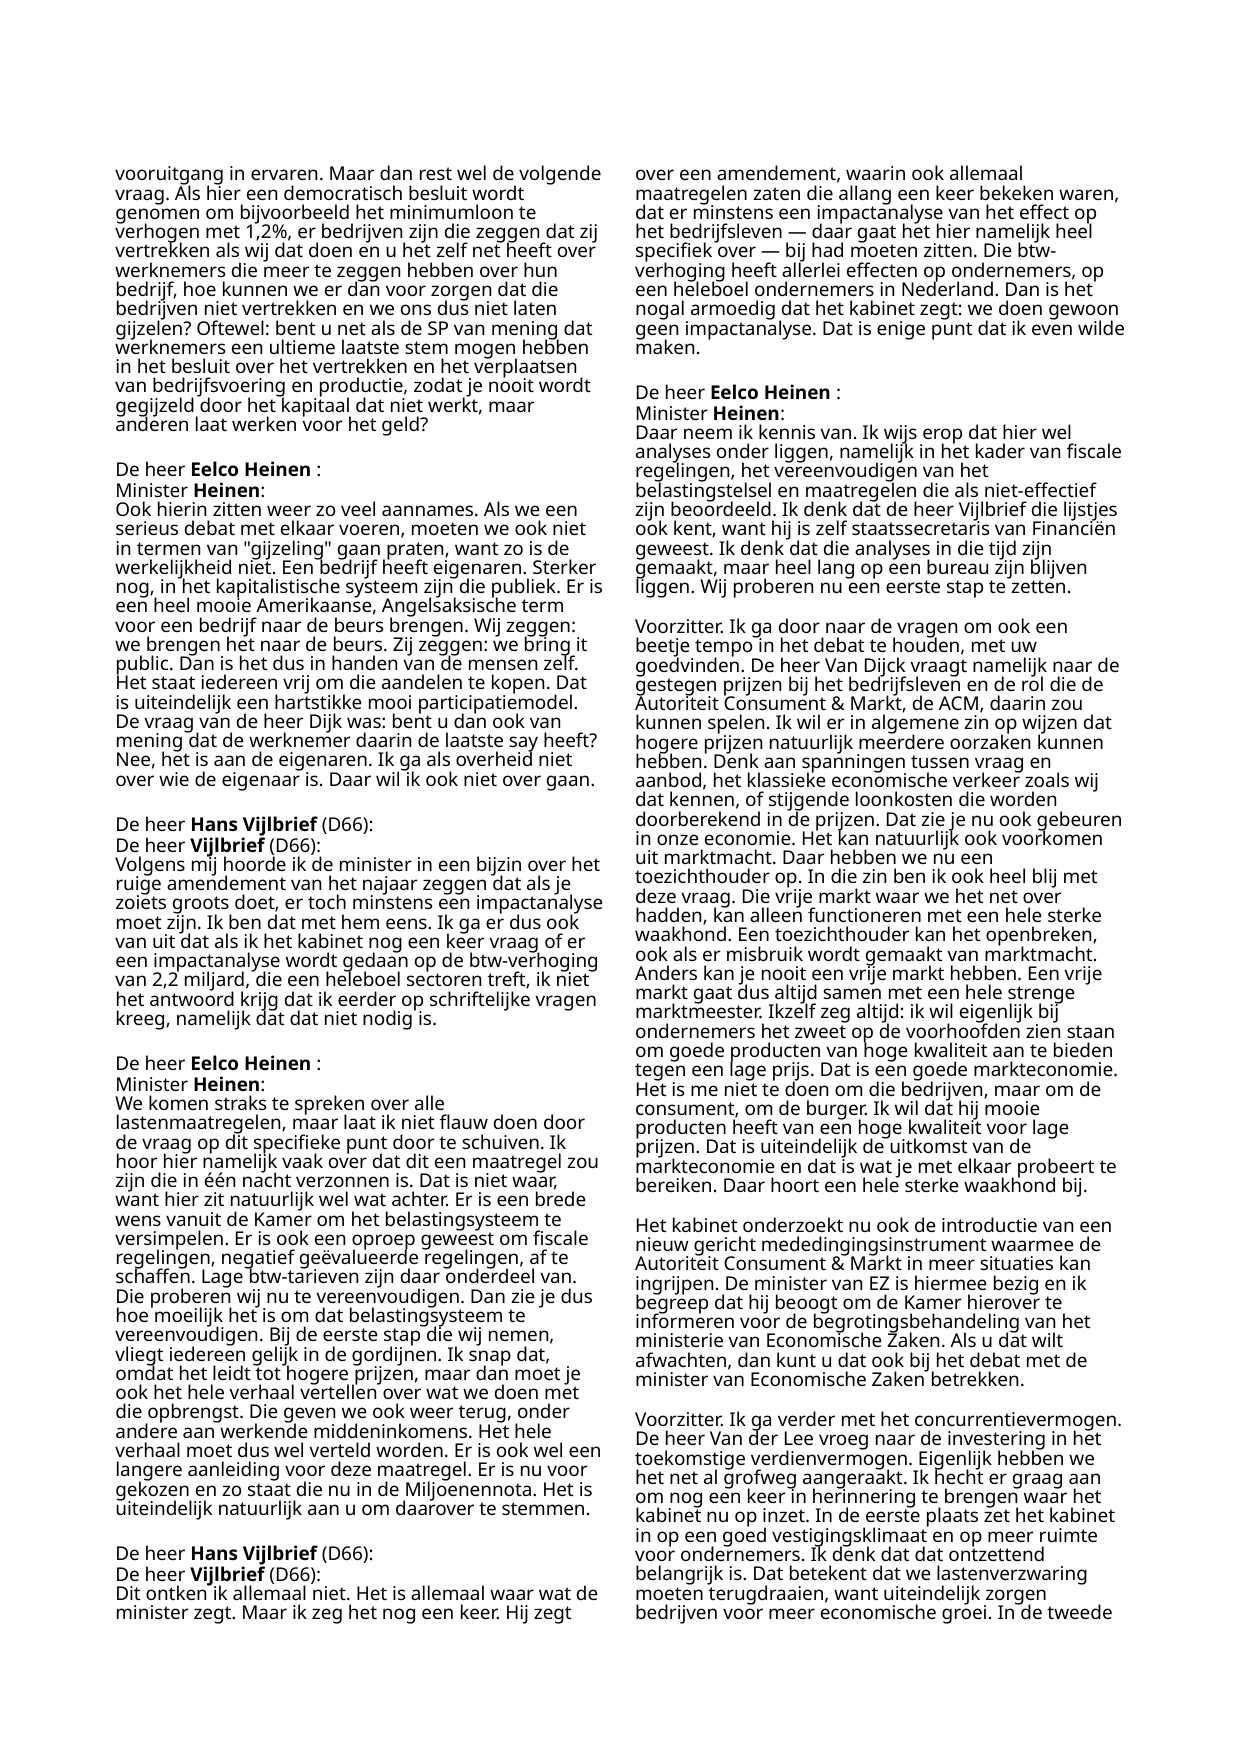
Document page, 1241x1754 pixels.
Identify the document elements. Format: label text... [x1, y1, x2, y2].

text De heer Hans Vijlbrief (D66): [115, 1540, 605, 1566]
text over een amendement, waarin ook allemaal maatregelen zaten die allang een keer bekeken waren, dat er minstens een impactanalyse van het effect op het bedrijfsleven — daar gaat het hier namelijk heel specifiek over — bij had moeten zitten. Die btw-verhoging heeft allerlei effecten op ondernemers, op een heleboel ondernemers in Nederland. Dan is het nogal armoedig dat het kabinet zegt: we doen gewoon geen impactanalyse. Dat is enige punt dat ik even wilde maken. [635, 165, 1125, 358]
text vooruitgang in ervaren. Maar dan rest wel de volgende vraag. Als hier een democratisch besluit wordt genomen om bijvoorbeeld het minimumloon te verhogen met 1,2%, er bedrijven zijn die zeggen dat zij vertrekken als wij dat doen en u het zelf net heeft over werknemers die meer te zeggen hebben over hun bedrijf, hoe kunnen we er dan voor zorgen dat die bedrijven niet vertrekken en we ons dus niet laten gijzelen? Oftewel: bent u net als de SP van mening dat werknemers een ultieme laatste stem mogen hebben in het besluit over het vertrekken en het verplaatsen van bedrijfsvoering en productie, zodat je nooit wordt gegijzeld door het kapitaal dat niet werkt, maar anderen laat werken voor het geld? [115, 165, 605, 435]
text De heer Eelco Heinen : [115, 456, 605, 482]
text Voorzitter. Ik ga door naar de vragen om ook een beetje tempo in het debat te houden, met uw goedvinden. De heer Van Dijck vraagt namelijk naar de gestegen prijzen bij het bedrijfsleven en de rol die de Autoriteit Consument & Markt, de ACM, daarin zou kunnen spelen. Ik wil er in algemene zin op wijzen dat hogere prijzen natuurlijk meerdere oorzaken kunnen hebben. Denk aan spanningen tussen vraag en aanbod, het klassieke economische verkeer zoals wij dat kennen, of stijgende loonkosten die worden doorberekend in de prijzen. Dat zie je nu ook gebeuren in onze economie. Het kan natuurlijk ook voorkomen uit marktmacht. Daar hebben we nu een toezichthouder op. In die zin ben ik ook heel blij met deze vraag. Die vrije markt waar we het net over hadden, kan alleen functioneren met een hele sterke waakhond. Een toezichthouder kan het openbreken, ook als er misbruik wordt gemaakt van marktmacht. Anders kan je nooit een vrije markt hebben. Een vrije markt gaat dus altijd samen met een hele strenge marktmeester. Ikzelf zeg altijd: ik wil eigenlijk bij ondernemers het zweet op de voorhoofden zien staan om goede producten van hoge kwaliteit aan te bieden tegen een lage prijs. Dat is een goede markteconomie. Het is me niet te doen om die bedrijven, maar om de consument, om de burger. Ik wil dat hij mooie producten heeft van een hoge kwaliteit voor lage prijzen. Dat is uiteindelijk de uitkomst van de markteconomie en dat is wat je met elkaar probeert te bereiken. Daar hoort een hele sterke waakhond bij. [635, 618, 1125, 1196]
text Volgens mij hoorde ik de minister in een bijzin over het ruige amendement van het najaar zeggen dat als je zoiets groots doet, er toch minstens een impactanalyse moet zijn. Ik ben dat met hem eens. Ik ga er dus ook van uit dat als ik het kabinet nog een keer vraag of er een impactanalyse wordt gedaan op de btw-verhoging van 2,2 miljard, die een heleboel sectoren treft, ik niet het antwoord krijg dat ik eerder op schriftelijke vragen kreeg, namelijk dat dat niet nodig is. [115, 856, 605, 1029]
text We komen straks te spreken over alle lastenmaatregelen, maar laat ik niet flauw doen door de vraag op dit specifieke punt door te schuiven. Ik hoor hier namelijk vaak over dat dit een maatregel zou zijn die in één nacht verzonnen is. Dat is niet waar, want hier zit natuurlijk wel wat achter. Er is een brede wens vanuit de Kamer om het belastingsysteem te versimpelen. Er is ook een oproep geweest om fiscale regelingen, negatief geëvalueerde regelingen, af te schaffen. Lage btw-tarieven zijn daar onderdeel van. Die proberen wij nu te vereenvoudigen. Dan zie je dus hoe moeilijk het is om dat belastingsysteem te vereenvoudigen. Bij de eerste stap die wij nemen, vliegt iedereen gelijk in de gordijnen. Ik snap dat, omdat het leidt tot hogere prijzen, maar dan moet je ook het hele verhaal vertellen over wat we doen met die opbrengst. Die geven we ook weer terug, onder andere aan werkende middeninkomens. Het hele verhaal moet dus wel verteld worden. Er is ook wel een langere aanleiding voor deze maatregel. Er is nu voor gekozen en zo staat die nu in de Miljoenennota. Het is uiteindelijk natuurlijk aan u om daarover te stemmen. [115, 1095, 605, 1519]
text De heer Vijlbrief (D66): [115, 1566, 605, 1585]
text De heer Hans Vijlbrief (D66): [115, 811, 605, 837]
text Daar neem ik kennis van. Ik wijs erop dat hier wel analyses onder liggen, namelijk in het kader van fiscale regelingen, het vereenvoudigen van het belastingstelsel en maatregelen die als niet-effectief zijn beoordeeld. Ik denk dat de heer Vijlbrief die lijstjes ook kent, want hij is zelf staatssecretaris van Financiën geweest. Ik denk dat die analyses in die tijd zijn gemaakt, maar heel lang op een bureau zijn blijven liggen. Wij proberen nu een eerste stap te zetten. [635, 424, 1125, 597]
text Ook hierin zitten weer zo veel aannames. Als we een serieus debat met elkaar voeren, moeten we ook niet in termen van "gijzeling" gaan praten, want zo is de werkelijkheid niet. Een bedrijf heeft eigenaren. Sterker nog, in het kapitalistische systeem zijn die publiek. Er is een heel mooie Amerikaanse, Angelsaksische term voor een bedrijf naar de beurs brengen. Wij zeggen: we brengen het naar de beurs. Zij zeggen: we bring it public. Dan is het dus in handen van de mensen zelf. Het staat iedereen vrij om die aandelen te kopen. Dat is uiteindelijk een hartstikke mooi participatiemodel. De vraag van de heer Dijk was: bent u dan ook van mening dat de werknemer daarin de laatste say heeft? Nee, het is aan de eigenaren. Ik ga als overheid niet over wie de eigenaar is. Daar wil ik ook niet over gaan. [115, 501, 605, 790]
text Dit ontken ik allemaal niet. Het is allemaal waar wat de minister zegt. Maar ik zeg het nog een keer. Hij zegt [115, 1585, 605, 1623]
text De heer Eelco Heinen : [635, 379, 1125, 404]
text Het kabinet onderzoekt nu ook de introductie van een nieuw gericht mededingingsinstrument waarmee de Autoriteit Consument & Markt in meer situaties kan ingrijpen. De minister van EZ is hiermee bezig en ik begreep dat hij beoogt om de Kamer hierover te informeren voor de begrotingsbehandeling van het ministerie van Economische Zaken. Als u dat wilt afwachten, dan kunt u dat ook bij het debat met de minister van Economische Zaken betrekken. [635, 1217, 1125, 1390]
text Minister Heinen: [115, 1076, 605, 1095]
text De heer Vijlbrief (D66): [115, 837, 605, 856]
text De heer Eelco Heinen : [115, 1050, 605, 1076]
text Minister Heinen: [635, 404, 1125, 424]
text Minister Heinen: [115, 482, 605, 501]
text Voorzitter. Ik ga verder met het concurrentievermogen. De heer Van der Lee vroeg naar de investering in het toekomstige verdienvermogen. Eigenlijk hebben we het net al grofweg aangeraakt. Ik hecht er graag aan om nog een keer in herinnering te brengen waar het kabinet nu op inzet. In de eerste plaats zet het kabinet in op een goed vestigingsklimaat en op meer ruimte voor ondernemers. Ik denk dat dat ontzettend belangrijk is. Dat betekent dat we lastenverzwaring moeten terugdraaien, want uiteindelijk zorgen bedrijven voor meer economische groei. In de tweede [635, 1411, 1125, 1623]
